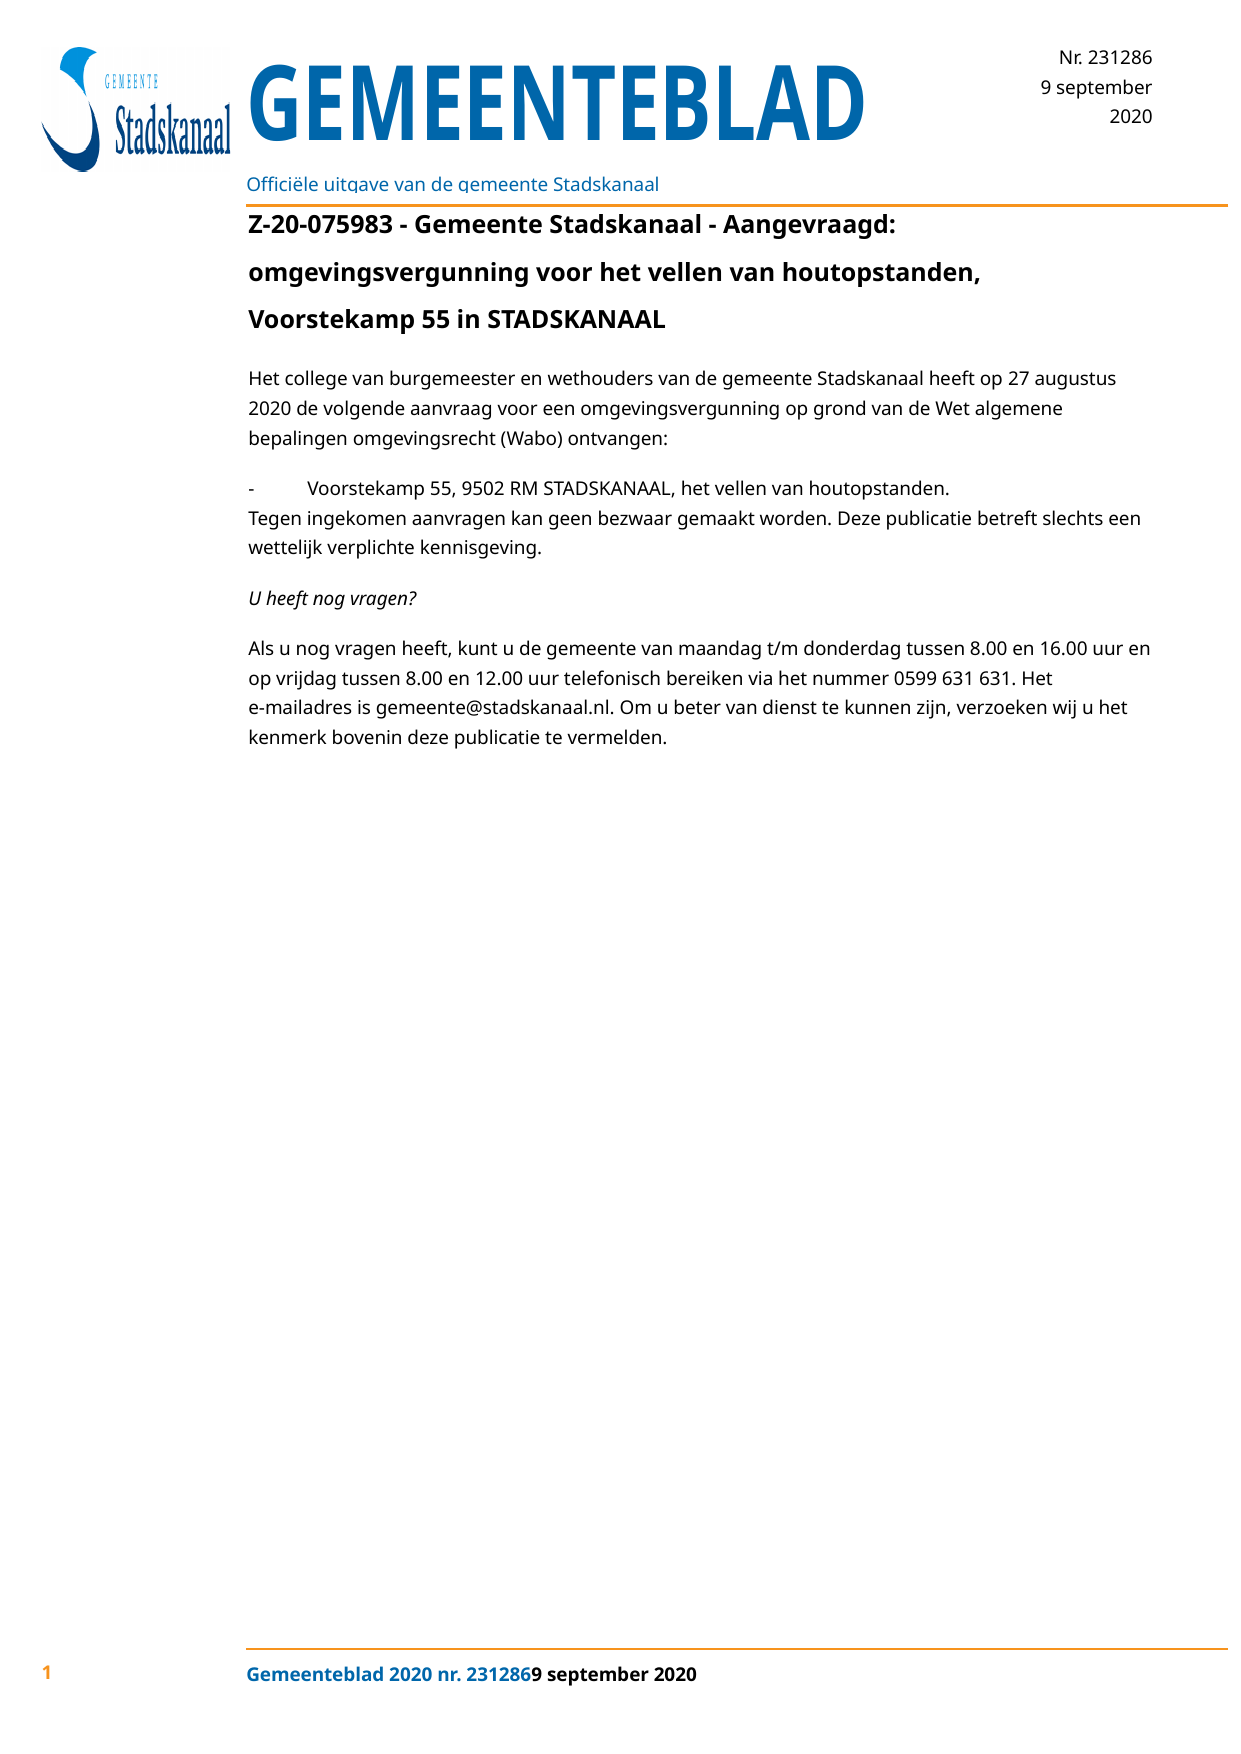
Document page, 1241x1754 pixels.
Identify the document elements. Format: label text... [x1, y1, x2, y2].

text Het college van burgemeester en wethouders van de gemeente Stadskanaal heeft op 27 augustus 2020 de volgende aanvraag voor een omgevingsvergunning op grond van de Wet algemene bepalingen omgevingsrecht (Wabo) ontvangen: [248, 366, 1152, 450]
text U heeft nog vragen? [248, 585, 1152, 610]
picture [41, 47, 231, 172]
text Als u nog vragen heeft, kunt u de gemeente van maandag t/m donderdag tussen 8.00 en 16.00 uur en op vrijdag tussen 8.00 en 12.00 uur telefonisch bereiken via het nummer 0599 631 631. Het e‑mailadres is gemeente@stadskanaal.nl. Om u beter van dienst te kunnen zijn, verzoeken wij u het kenmerk bovenin deze publicatie te vermelden. [248, 635, 1152, 749]
list Voorstekamp 55, 9502 RM STADSKANAAL, het vellen van houtopstanden. [248, 475, 1152, 501]
text Z-20-075983 - Gemeente Stadskanaal - Aangevraagd: omgevingsvergunning voor het vellen van houtopstanden, Voorstekamp 55 in STADSKANAAL [248, 207, 1152, 336]
text Tegen ingekomen aanvragen kan geen bezwaar gemaakt worden. Deze publicatie betreft slechts een wettelijk verplichte kennisgeving. [248, 505, 1152, 560]
